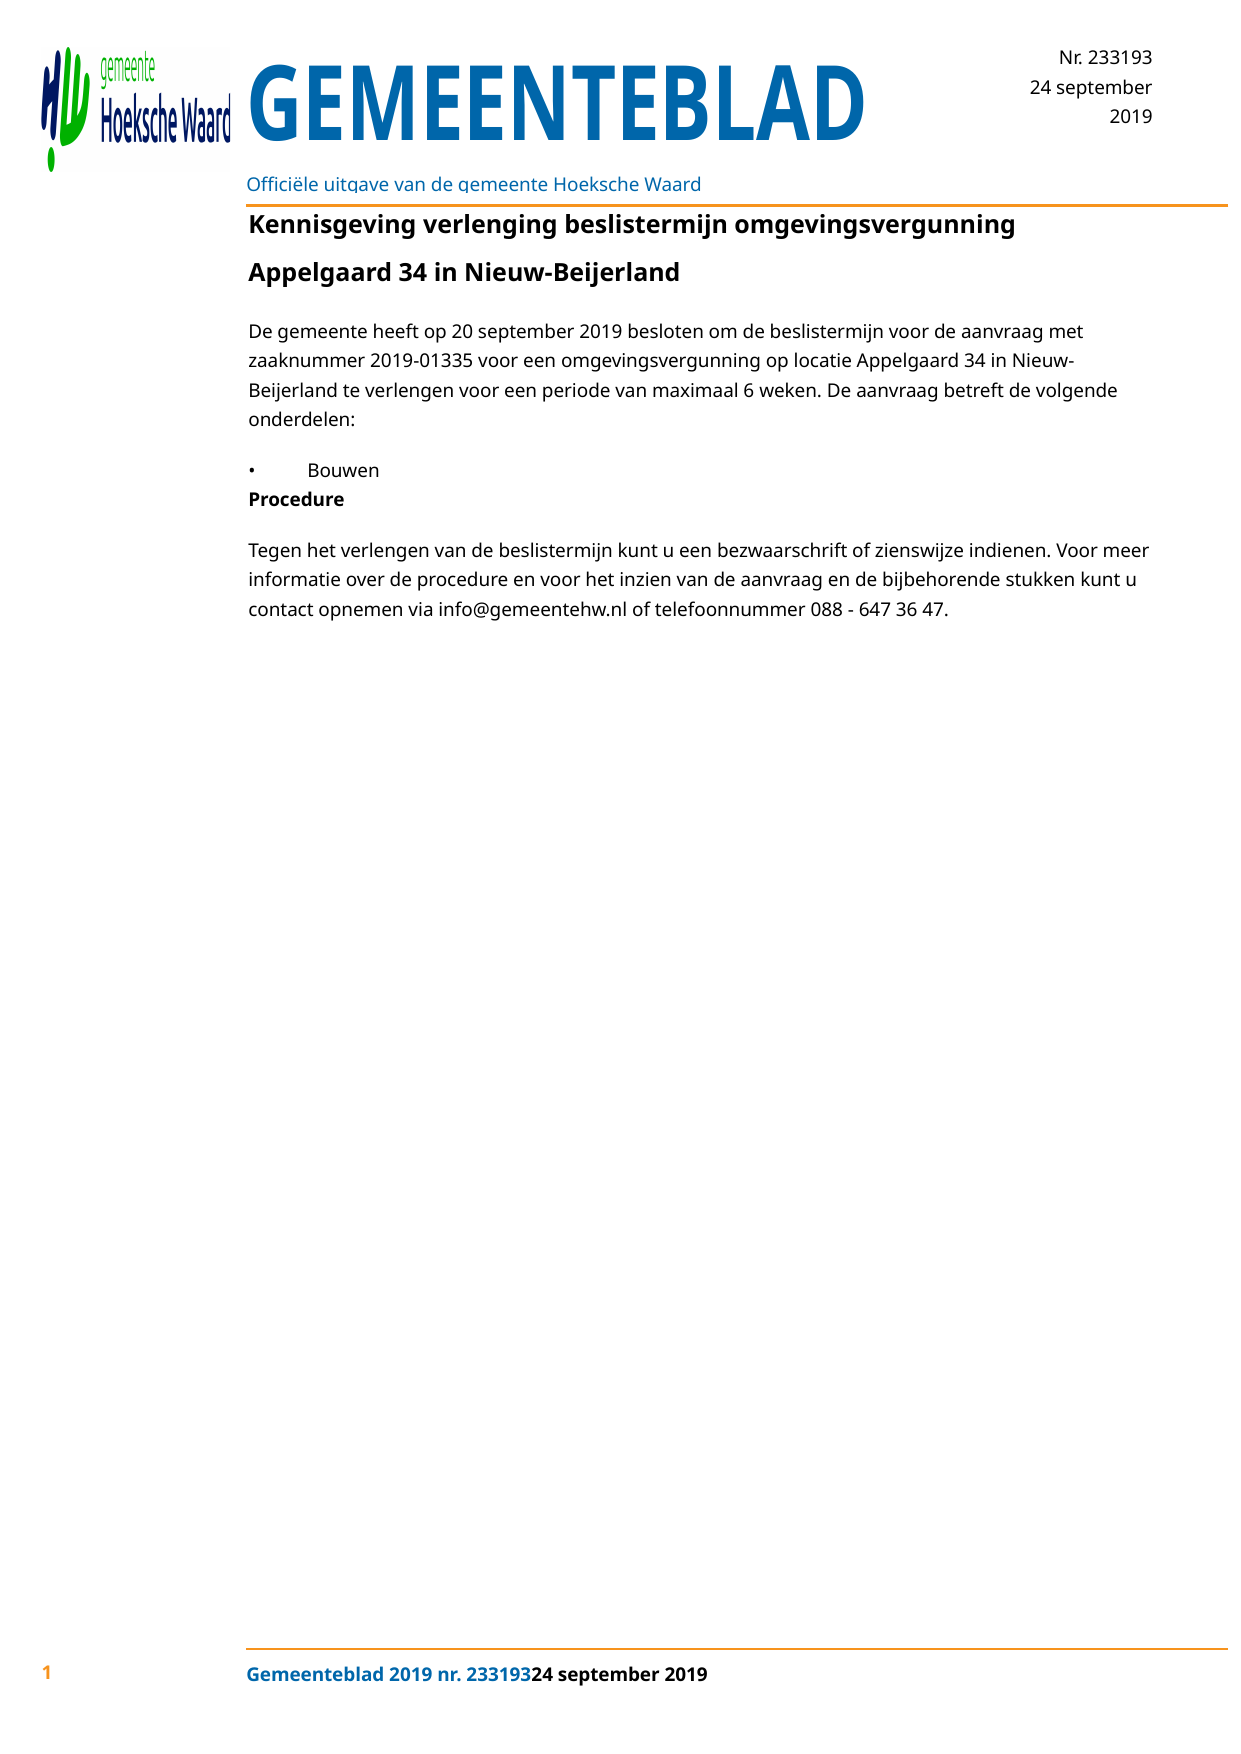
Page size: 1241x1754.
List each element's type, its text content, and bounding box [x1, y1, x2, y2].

text De gemeente heeft op 20 september 2019 besloten om de beslistermijn voor de aanvraag met zaaknummer 2019-01335 voor een omgevingsvergunning op locatie Appelgaard 34 in Nieuw-Beijerland te verlengen voor een periode van maximaal 6 weken. De aanvraag betreft de volgende onderdelen: [248, 318, 1152, 432]
text Procedure [248, 487, 1152, 512]
text Kennisgeving verlenging beslistermijn omgevingsvergunning Appelgaard 34 in Nieuw-Beijerland [248, 207, 1152, 288]
list Bouwen [248, 457, 1152, 483]
picture [41, 47, 231, 172]
text Tegen het verlengen van de beslistermijn kunt u een bezwaarschrift of zienswijze indienen. Voor meer informatie over de procedure en voor het inzien van de aanvraag en de bijbehorende stukken kunt u contact opnemen via info@gemeentehw.nl of telefoonnummer 088 - 647 36 47. [248, 537, 1152, 622]
